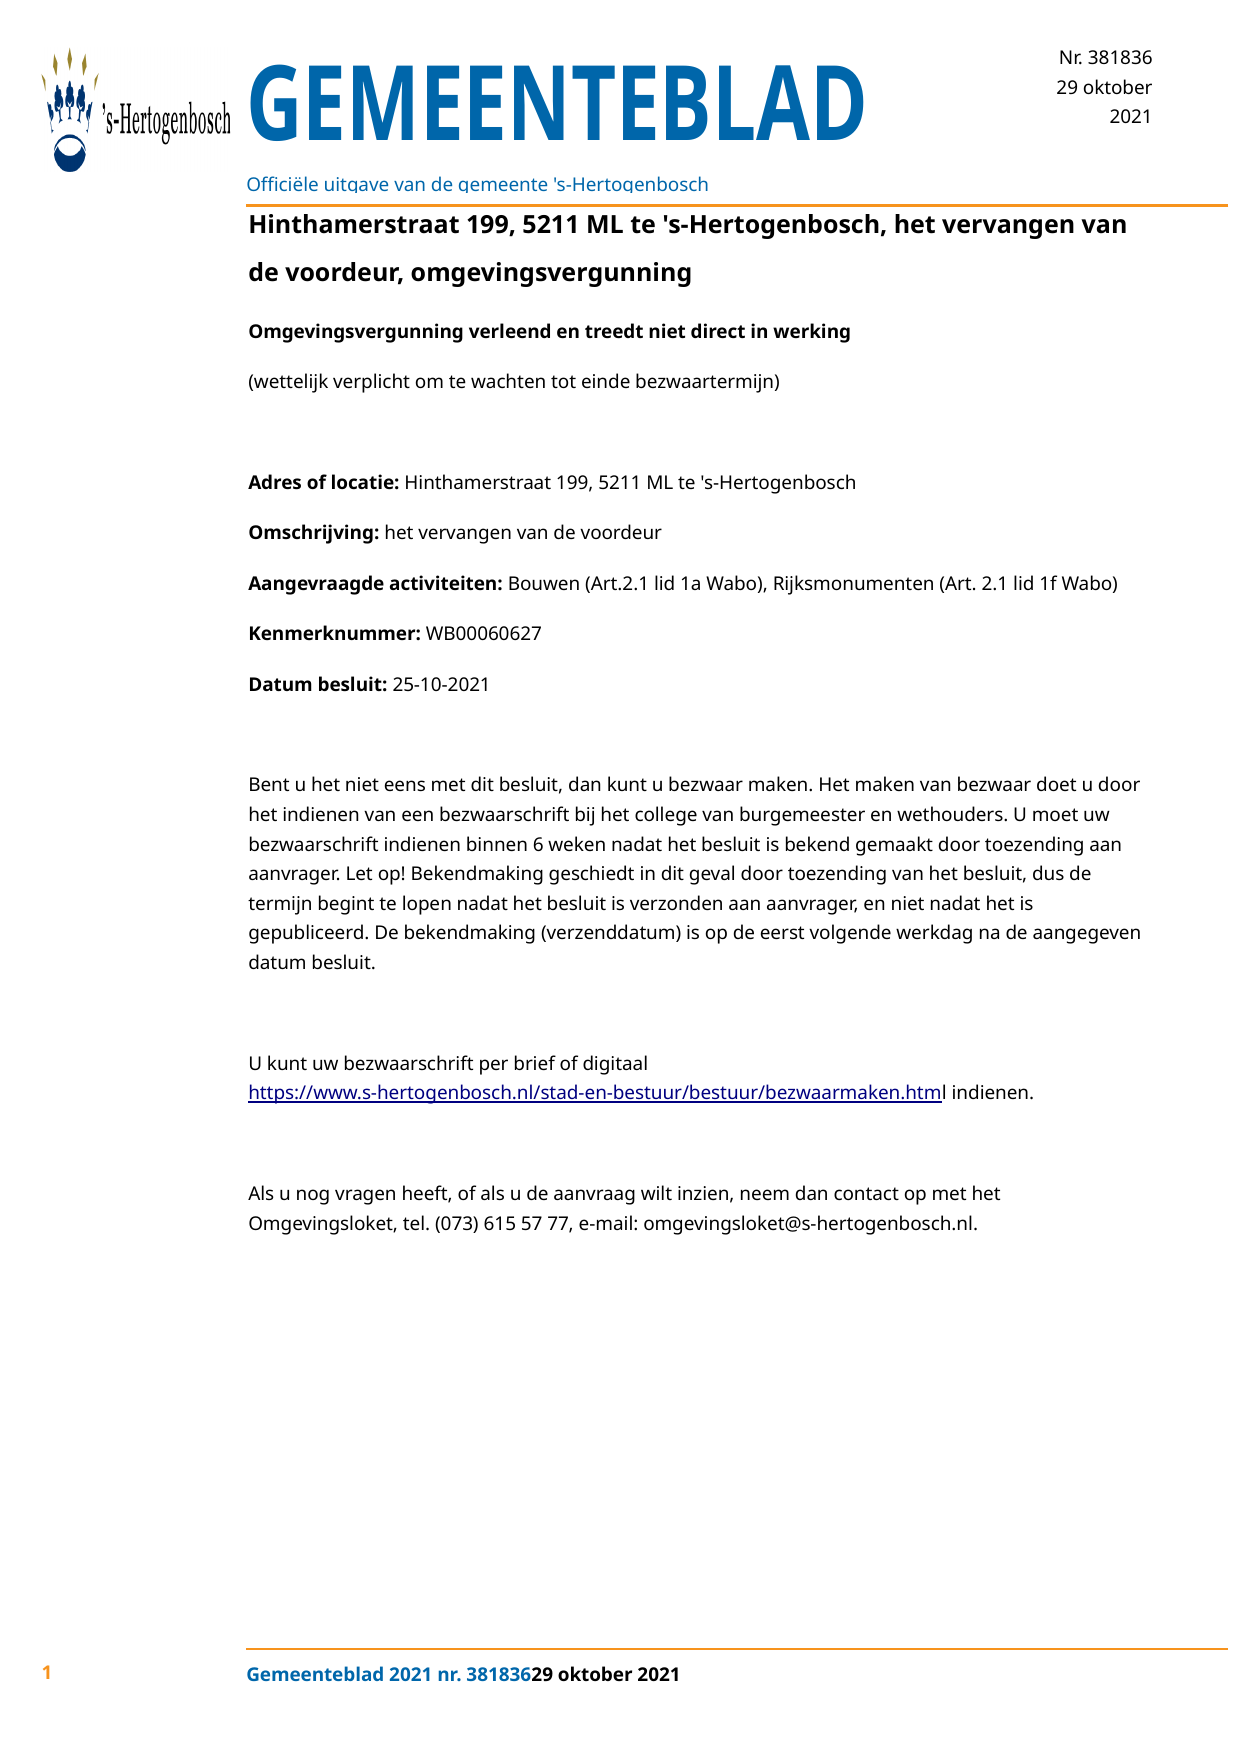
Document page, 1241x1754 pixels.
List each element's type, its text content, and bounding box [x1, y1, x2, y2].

text Als u nog vragen heeft, of als u de aanvraag wilt inzien, neem dan contact op met het Omgevingsloket, tel. (073) 615 57 77, e-mail: omgevingsloket@s-hertogenbosch.nl. [248, 1180, 1152, 1236]
picture [41, 47, 231, 172]
text Omschrijving: het vervangen van de voordeur [248, 519, 1152, 545]
text Datum besluit: 25-10-2021 [248, 671, 1152, 697]
text Aangevraagde activiteiten: Bouwen (Art.2.1 lid 1a Wabo), Rijksmonumenten (Art. 2.1 lid 1f Wabo) [248, 570, 1152, 596]
text Bent u het niet eens met dit besluit, dan kunt u bezwaar maken. Het maken van bezwaar doet u door het indienen van een bezwaarschrift bij het college van burgemeester en wethouders. U moet uw bezwaarschrift indienen binnen 6 weken nadat het besluit is bekend gemaakt door toezending aan aanvrager. Let op! Bekendmaking geschiedt in dit geval door toezending van het besluit, dus de termijn begint te lopen nadat het besluit is verzonden aan aanvrager, en niet nadat het is gepubliceerd. De bekendmaking (verzenddatum) is op de eerst volgende werkdag na de aangegeven datum besluit. [248, 772, 1152, 975]
text U kunt uw bezwaarschrift per brief of digitaal https://www.s-hertogenbosch.nl/stad-en-bestuur/bestuur/bezwaarmaken.html indienen. [248, 1050, 1152, 1105]
text Hinthamerstraat 199, 5211 ML te 's-Hertogenbosch, het vervangen van de voordeur, omgevingsvergunning [248, 207, 1152, 288]
text Kenmerknummer: WB00060627 [248, 620, 1152, 646]
text Omgevingsvergunning verleend en treedt niet direct in werking [248, 318, 1152, 344]
text Adres of locatie: Hinthamerstraat 199, 5211 ML te 's-Hertogenbosch [248, 469, 1152, 495]
text (wettelijk verplicht om te wachten tot einde bezwaartermijn) [248, 368, 1152, 394]
